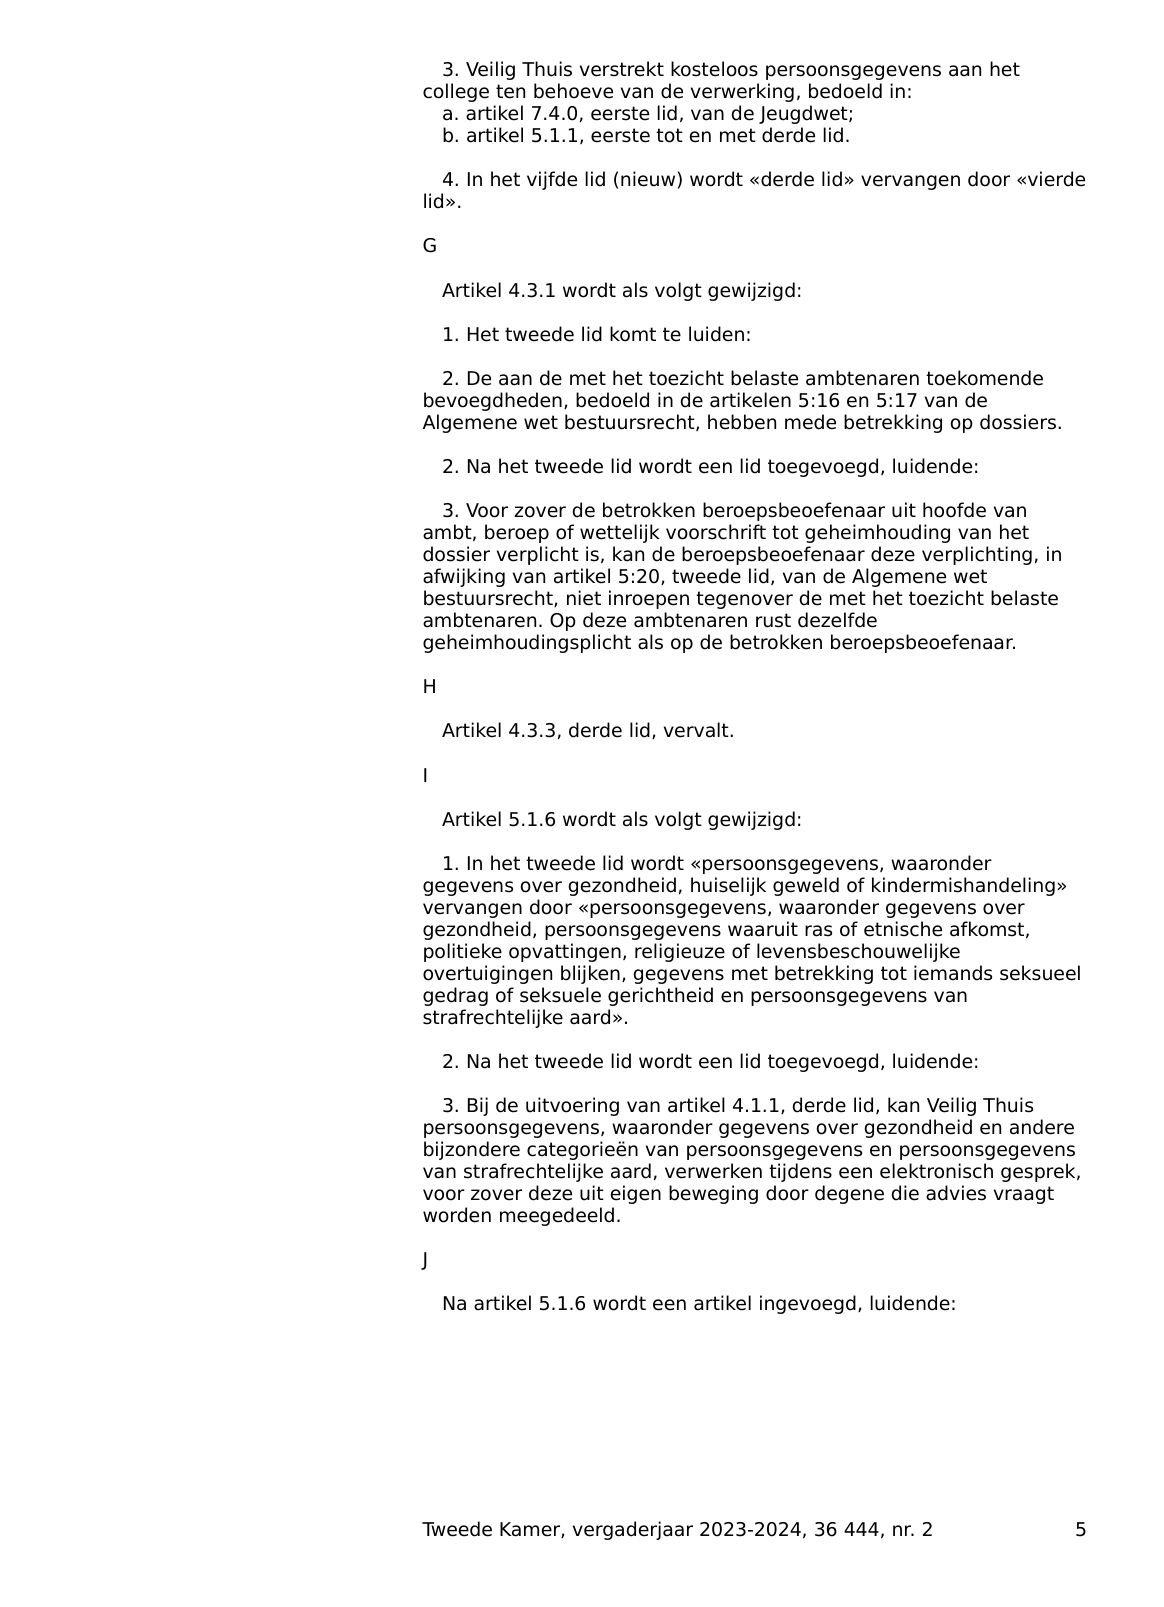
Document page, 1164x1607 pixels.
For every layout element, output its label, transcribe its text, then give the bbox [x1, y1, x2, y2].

text Artikel 5.1.6 wordt als volgt gewijzigd: [422, 809, 1087, 831]
text b. artikel 5.1.1, eerste tot en met derde lid. [422, 125, 1087, 147]
text G [422, 235, 1087, 257]
text J [422, 1249, 1087, 1271]
text I [422, 764, 1087, 786]
text a. artikel 7.4.0, eerste lid, van de Jeugdwet; [422, 103, 1087, 125]
text 1. In het tweede lid wordt «persoonsgegevens, waaronder gegevens over gezondheid, huiselijk geweld of kindermishandeling» vervangen door «persoonsgegevens, waaronder gegevens over gezondheid, persoonsgegevens waaruit ras of etnische afkomst, politieke opvattingen, religieuze of levensbeschouwelijke overtuigingen blijken, gegevens met betrekking tot iemands seksueel gedrag of seksuele gerichtheid en persoonsgegevens van strafrechtelijke aard». [422, 853, 1087, 1029]
text Artikel 4.3.3, derde lid, vervalt. [422, 720, 1087, 742]
text 3. Veilig Thuis verstrekt kosteloos persoonsgegevens aan het college ten behoeve van de verwerking, bedoeld in: [422, 59, 1087, 103]
text Artikel 4.3.1 wordt als volgt gewijzigd: [422, 279, 1087, 301]
text 2. Na het tweede lid wordt een lid toegevoegd, luidende: [422, 456, 1087, 478]
text 2. Na het tweede lid wordt een lid toegevoegd, luidende: [422, 1051, 1087, 1073]
text 2. De aan de met het toezicht belaste ambtenaren toekomende bevoegdheden, bedoeld in de artikelen 5:16 en 5:17 van de Algemene wet bestuursrecht, hebben mede betrekking op dossiers. [422, 368, 1087, 434]
text H [422, 676, 1087, 698]
text 3. Voor zover de betrokken beroepsbeoefenaar uit hoofde van ambt, beroep of wettelijk voorschrift tot geheimhouding van het dossier verplicht is, kan de beroepsbeoefenaar deze verplichting, in afwijking van artikel 5:20, tweede lid, van de Algemene wet bestuursrecht, niet inroepen tegenover de met het toezicht belaste ambtenaren. Op deze ambtenaren rust dezelfde geheimhoudingsplicht als op de betrokken beroepsbeoefenaar. [422, 500, 1087, 654]
text 3. Bij de uitvoering van artikel 4.1.1, derde lid, kan Veilig Thuis persoonsgegevens, waaronder gegevens over gezondheid en andere bijzondere categorieën van persoonsgegevens en persoonsgegevens van strafrechtelijke aard, verwerken tijdens een elektronisch gesprek, voor zover deze uit eigen beweging door degene die advies vraagt worden meegedeeld. [422, 1095, 1087, 1227]
text Na artikel 5.1.6 wordt een artikel ingevoegd, luidende: [422, 1293, 1087, 1315]
text 1. Het tweede lid komt te luiden: [422, 324, 1087, 346]
text 4. In het vijfde lid (nieuw) wordt «derde lid» vervangen door «vierde lid». [422, 169, 1087, 213]
